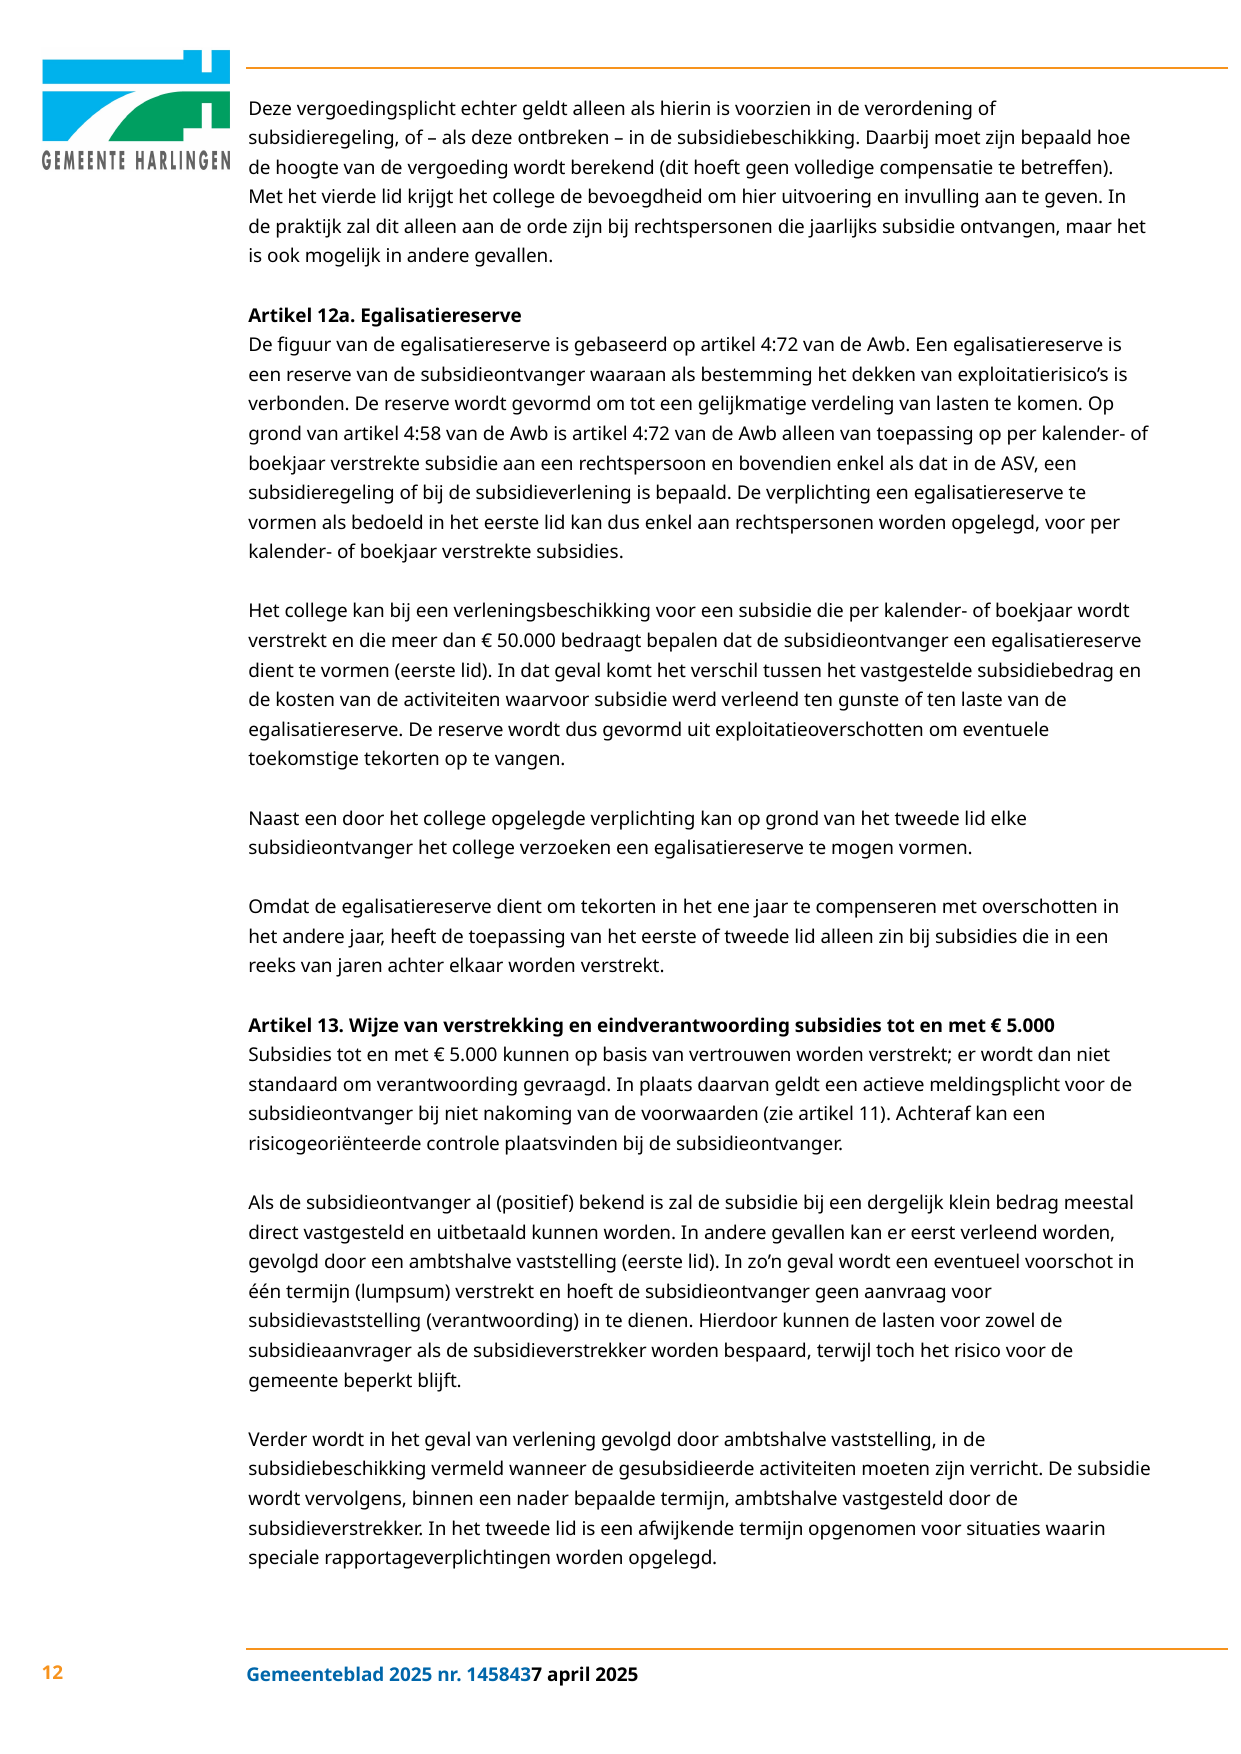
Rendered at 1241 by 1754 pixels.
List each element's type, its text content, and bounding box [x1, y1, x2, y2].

text De figuur van de egalisatiereserve is gebaseerd op artikel 4:72 van de Awb. Een egalisatiereserve is een reserve van de subsidieontvanger waaraan als bestemming het dekken van exploitatierisico’s is verbonden. De reserve wordt gevormd om tot een gelijkmatige verdeling van lasten te komen. Op grond van artikel 4:58 van de Awb is artikel 4:72 van de Awb alleen van toepassing op per kalender- of boekjaar verstrekte subsidie aan een rechtspersoon en bovendien enkel als dat in de ASV, een subsidieregeling of bij de subsidieverlening is bepaald. De verplichting een egalisatiereserve te vormen als bedoeld in het eerste lid kan dus enkel aan rechtspersonen worden opgelegd, voor per kalender- of boekjaar verstrekte subsidies. [248, 331, 1152, 564]
text Naast een door het college opgelegde verplichting kan op grond van het tweede lid elke subsidieontvanger het college verzoeken een egalisatiereserve te mogen vormen. [248, 805, 1152, 860]
text Subsidies tot en met € 5.000 kunnen op basis van vertrouwen worden verstrekt; er wordt dan niet standaard om verantwoording gevraagd. In plaats daarvan geldt een actieve meldingsplicht voor de subsidieontvanger bij niet nakoming van de voorwaarden (zie artikel 11). Achteraf kan een risicogeoriënteerde controle plaatsvinden bij de subsidieontvanger. [248, 1041, 1152, 1156]
text Als de subsidieontvanger al (positief) bekend is zal de subsidie bij een dergelijk klein bedrag meestal direct vastgesteld en uitbetaald kunnen worden. In andere gevallen kan er eerst verleend worden, gevolgd door een ambtshalve vaststelling (eerste lid). In zo’n geval wordt een eventueel voorschot in één termijn (lumpsum) verstrekt en hoeft de subsidieontvanger geen aanvraag voor subsidievaststelling (verantwoording) in te dienen. Hierdoor kunnen de lasten voor zowel de subsidieaanvrager als de subsidieverstrekker worden bespaard, terwijl toch het risico voor de gemeente beperkt blijft. [248, 1189, 1152, 1393]
picture [41, 47, 231, 172]
text Deze vergoedingsplicht echter geldt alleen als hierin is voorzien in de verordening of subsidieregeling, of – als deze ontbreken – in de subsidiebeschikking. Daarbij moet zijn bepaald hoe de hoogte van de vergoeding wordt berekend (dit hoeft geen volledige compensatie te betreffen). Met het vierde lid krijgt het college de bevoegdheid om hier uitvoering en invulling aan te geven. In de praktijk zal dit alleen aan de orde zijn bij rechtspersonen die jaarlijks subsidie ontvangen, maar het is ook mogelijk in andere gevallen. [248, 95, 1152, 268]
text Het college kan bij een verleningsbeschikking voor een subsidie die per kalender- of boekjaar wordt verstrekt en die meer dan € 50.000 bedraagt bepalen dat de subsidieontvanger een egalisatiereserve dient te vormen (eerste lid). In dat geval komt het verschil tussen het vastgestelde subsidiebedrag en de kosten van de activiteiten waarvoor subsidie werd verleend ten gunste of ten laste van de egalisatiereserve. De reserve wordt dus gevormd uit exploitatieoverschotten om eventuele toekomstige tekorten op te vangen. [248, 598, 1152, 771]
text Artikel 12a. Egalisatiereserve [248, 302, 1152, 328]
text Artikel 13. Wijze van verstrekking en eindverantwoording subsidies tot en met € 5.000 [248, 1012, 1152, 1038]
text Verder wordt in het geval van verlening gevolgd door ambtshalve vaststelling, in de subsidiebeschikking vermeld wanneer de gesubsidieerde activiteiten moeten zijn verricht. De subsidie wordt vervolgens, binnen een nader bepaalde termijn, ambtshalve vastgesteld door de subsidieverstrekker. In het tweede lid is een afwijkende termijn opgenomen voor situaties waarin speciale rapportageverplichtingen worden opgelegd. [248, 1426, 1152, 1570]
text Omdat de egalisatiereserve dient om tekorten in het ene jaar te compenseren met overschotten in het andere jaar, heeft de toepassing van het eerste of tweede lid alleen zin bij subsidies die in een reeks van jaren achter elkaar worden verstrekt. [248, 893, 1152, 978]
